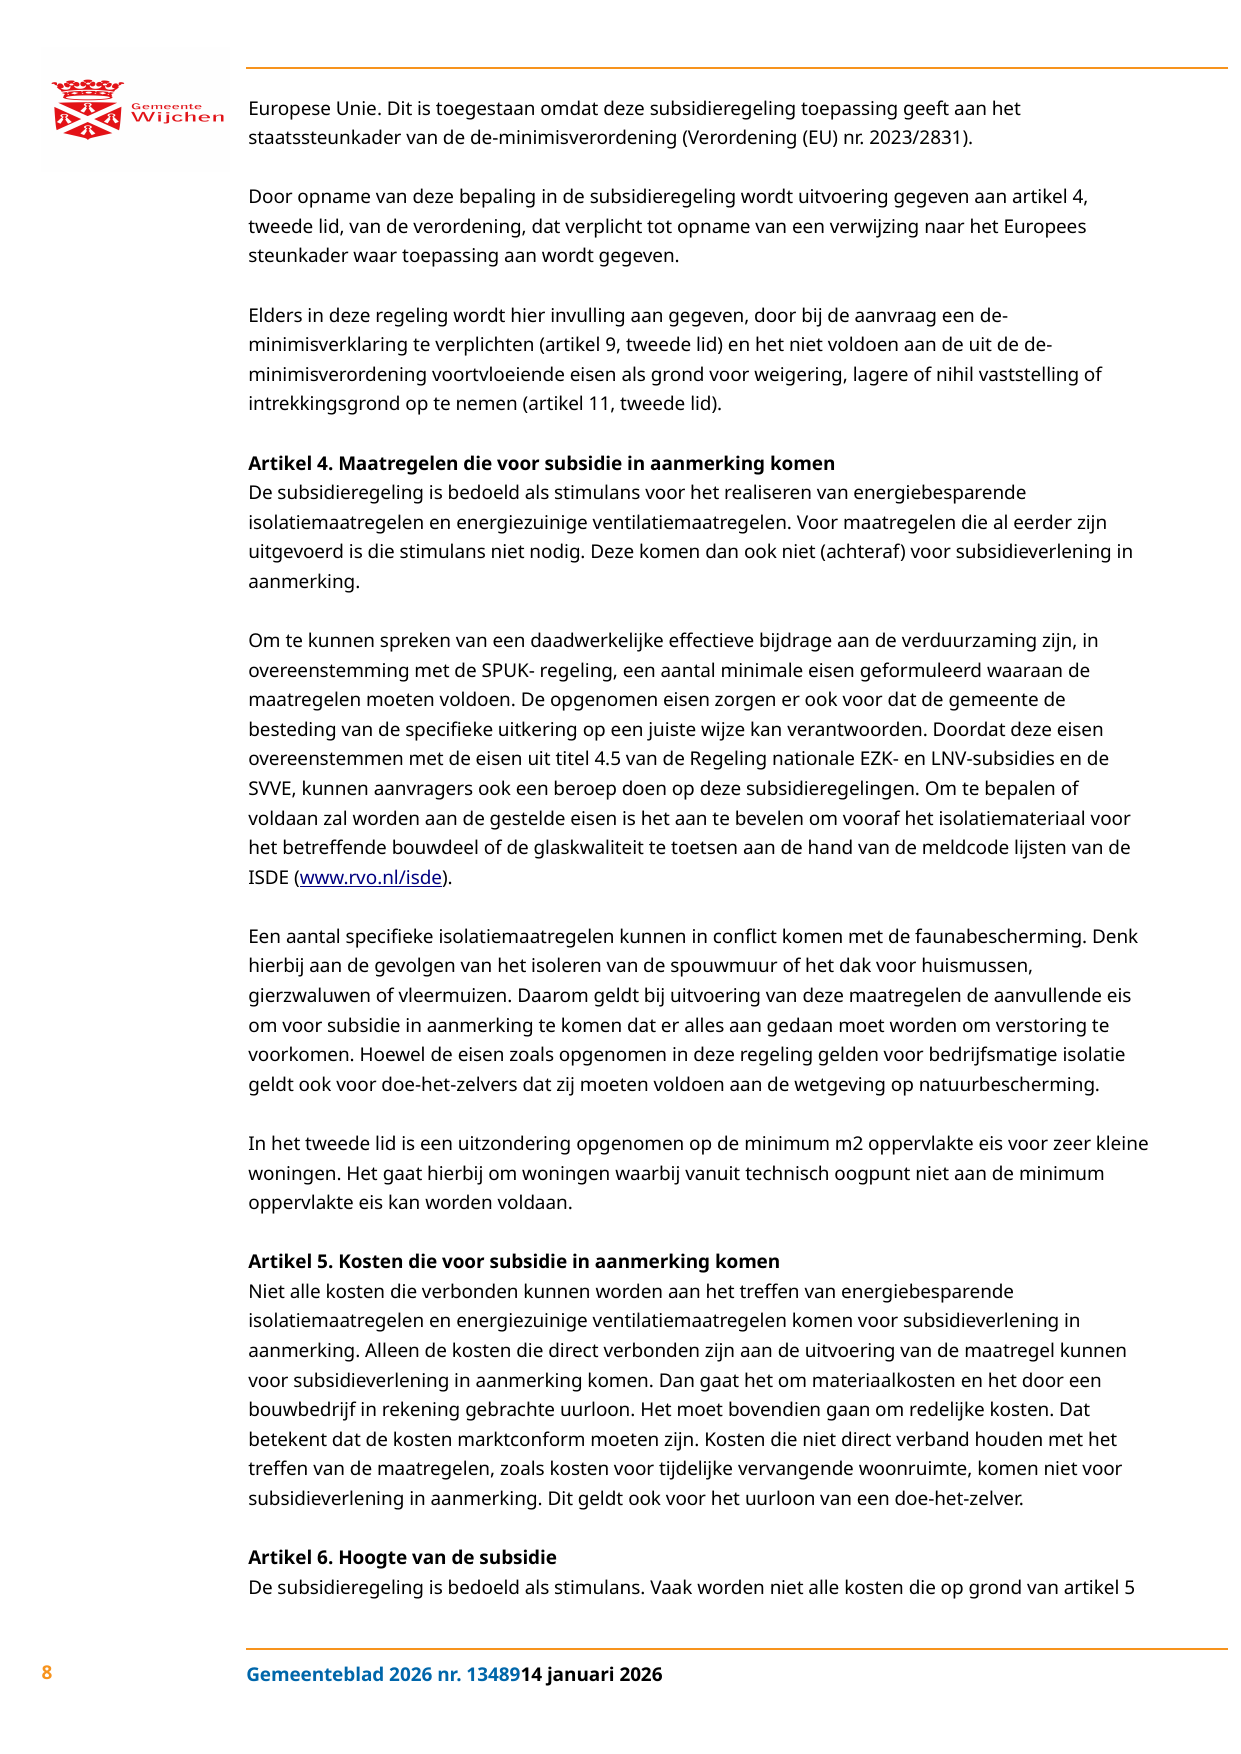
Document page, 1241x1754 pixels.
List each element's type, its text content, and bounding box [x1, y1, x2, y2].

text Door opname van deze bepaling in de subsidieregeling wordt uitvoering gegeven aan artikel 4, tweede lid, van de verordening, dat verplicht tot opname van een verwijzing naar het Europees steunkader waar toepassing aan wordt gegeven. [248, 183, 1152, 268]
text In het tweede lid is een uitzondering opgenomen op de minimum m2 oppervlakte eis voor zeer kleine woningen. Het gaat hierbij om woningen waarbij vanuit technisch oogpunt niet aan de minimum oppervlakte eis kan worden voldaan. [248, 1130, 1152, 1215]
picture [41, 47, 231, 172]
text De subsidieregeling is bedoeld als stimulans voor het realiseren van energiebesparende isolatiemaatregelen en energiezuinige ventilatiemaatregelen. Voor maatregelen die al eerder zijn uitgevoerd is die stimulans niet nodig. Deze komen dan ook niet (achteraf) voor subsidieverlening in aanmerking. [248, 479, 1152, 594]
text De subsidieregeling is bedoeld als stimulans. Vaak worden niet alle kosten die op grond van artikel 5 [248, 1574, 1152, 1600]
text Om te kunnen spreken van een daadwerkelijke effectieve bijdrage aan de verduurzaming zijn, in overeenstemming met de SPUK- regeling, een aantal minimale eisen geformuleerd waaraan de maatregelen moeten voldoen. De opgenomen eisen zorgen er ook voor dat de gemeente de besteding van de specifieke uitkering op een juiste wijze kan verantwoorden. Doordat deze eisen overeenstemmen met de eisen uit titel 4.5 van de Regeling nationale EZK- en LNV-subsidies en de SVVE, kunnen aanvragers ook een beroep doen op deze subsidieregelingen. Om te bepalen of voldaan zal worden aan de gestelde eisen is het aan te bevelen om vooraf het isolatiemateriaal voor het betreffende bouwdeel of de glaskwaliteit te toetsen aan de hand van de meldcode lijsten van de ISDE (www.rvo.nl/isde). [248, 627, 1152, 890]
text Artikel 4. Maatregelen die voor subsidie in aanmerking komen [248, 450, 1152, 476]
text Elders in deze regeling wordt hier invulling aan gegeven, door bij de aanvraag een de-minimisverklaring te verplichten (artikel 9, tweede lid) en het niet voldoen aan de uit de de-minimisverordening voortvloeiende eisen als grond voor weigering, lagere of nihil vaststelling of intrekkingsgrond op te nemen (artikel 11, tweede lid). [248, 302, 1152, 416]
text Europese Unie. Dit is toegestaan omdat deze subsidieregeling toepassing geeft aan het staatssteunkader van de de-minimisverordening (Verordening (EU) nr. 2023/2831). [248, 95, 1152, 150]
text Artikel 5. Kosten die voor subsidie in aanmerking komen [248, 1248, 1152, 1274]
text Niet alle kosten die verbonden kunnen worden aan het treffen van energiebesparende isolatiemaatregelen en energiezuinige ventilatiemaatregelen komen voor subsidieverlening in aanmerking. Alleen de kosten die direct verbonden zijn aan de uitvoering van de maatregel kunnen voor subsidieverlening in aanmerking komen. Dan gaat het om materiaalkosten en het door een bouwbedrijf in rekening gebrachte uurloon. Het moet bovendien gaan om redelijke kosten. Dat betekent dat de kosten marktconform moeten zijn. Kosten die niet direct verband houden met het treffen van de maatregelen, zoals kosten voor tijdelijke vervangende woonruimte, komen niet voor subsidieverlening in aanmerking. Dit geldt ook voor het uurloon van een doe-het-zelver. [248, 1278, 1152, 1511]
text Een aantal specifieke isolatiemaatregelen kunnen in conflict komen met de faunabescherming. Denk hierbij aan de gevolgen van het isoleren van de spouwmuur of het dak voor huismussen, gierzwaluwen of vleermuizen. Daarom geldt bij uitvoering van deze maatregelen de aanvullende eis om voor subsidie in aanmerking te komen dat er alles aan gedaan moet worden om verstoring te voorkomen. Hoewel de eisen zoals opgenomen in deze regeling gelden voor bedrijfsmatige isolatie geldt ook voor doe-het-zelvers dat zij moeten voldoen aan de wetgeving op natuurbescherming. [248, 923, 1152, 1097]
text Artikel 6. Hoogte van de subsidie [248, 1544, 1152, 1570]
